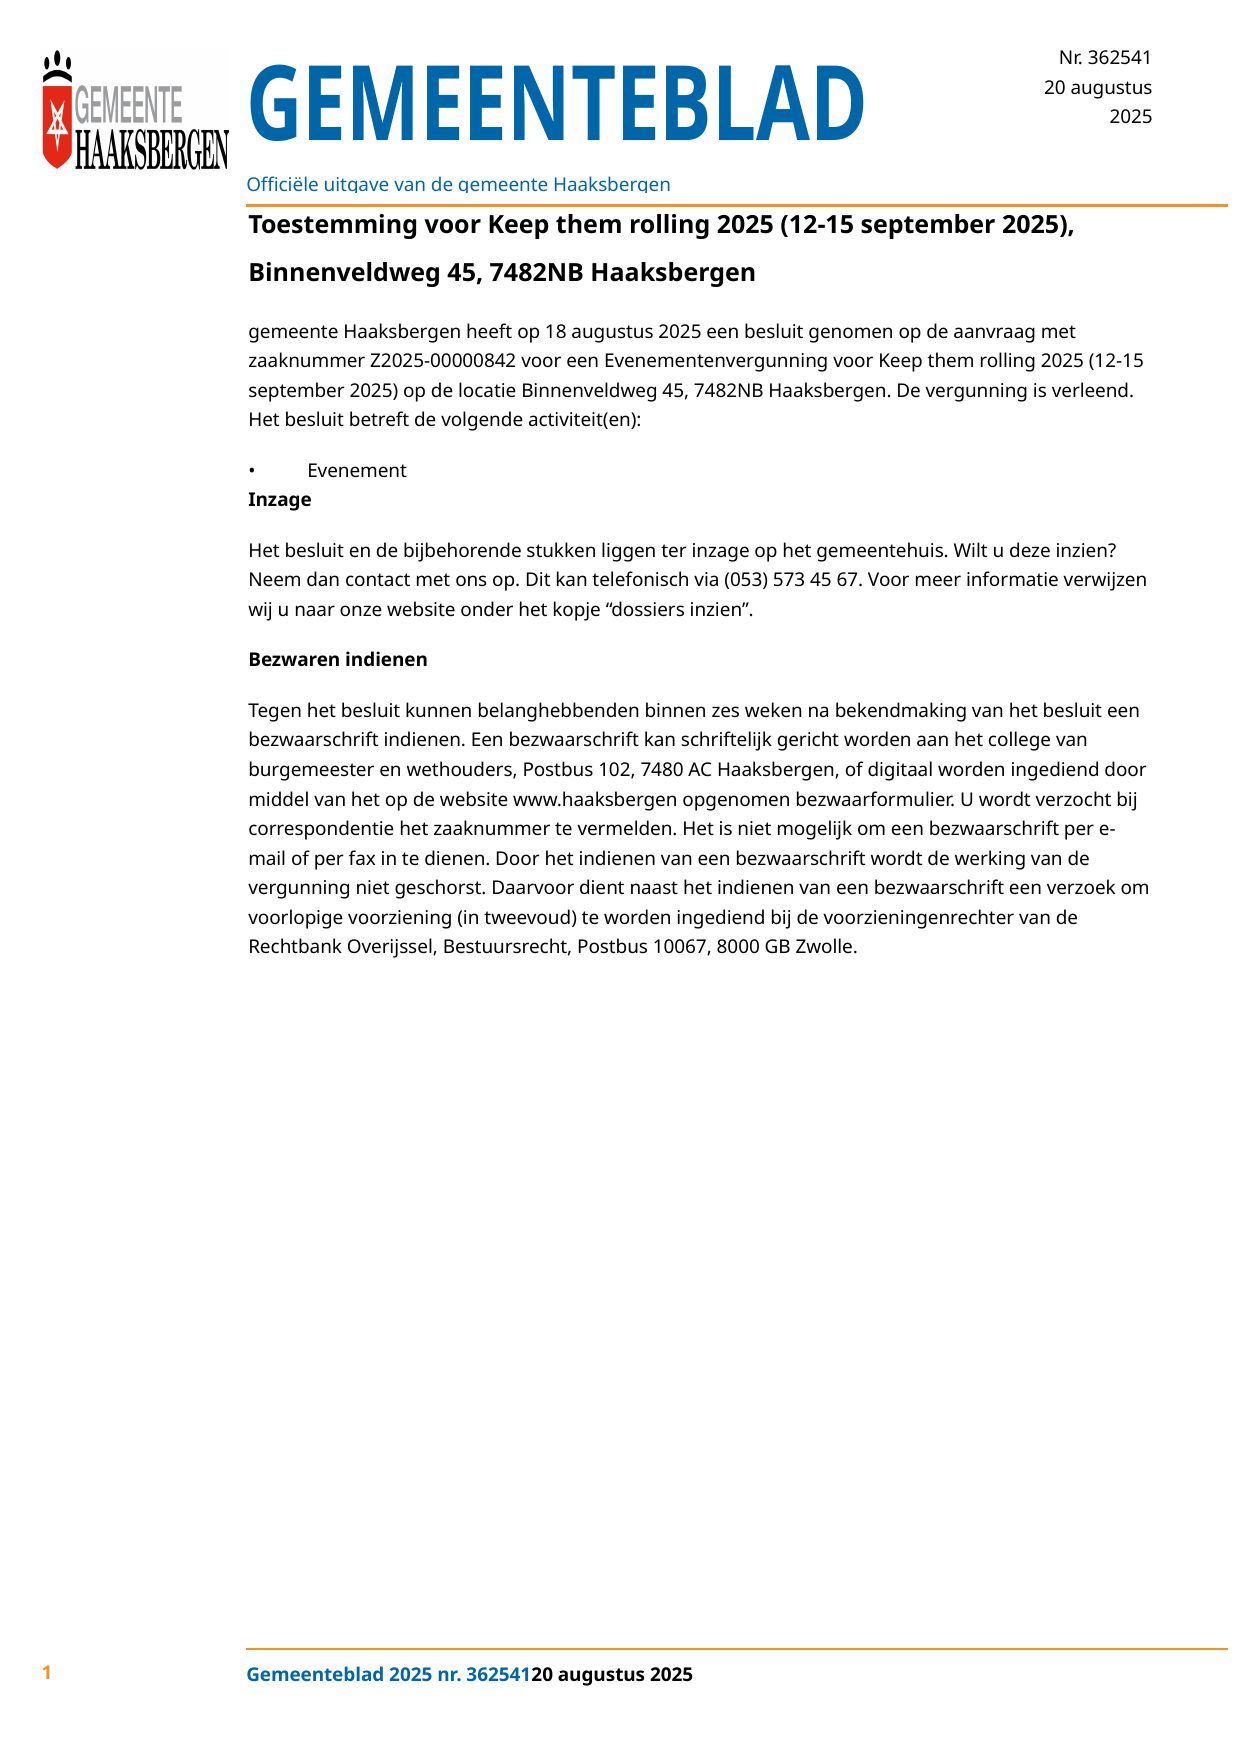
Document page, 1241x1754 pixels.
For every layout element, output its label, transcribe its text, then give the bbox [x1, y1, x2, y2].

text Bezwaren indienen [248, 647, 1152, 672]
text Toestemming voor Keep them rolling 2025 (12-15 september 2025), Binnenveldweg 45, 7482NB Haaksbergen [248, 207, 1152, 288]
picture [41, 47, 231, 172]
text Tegen het besluit kunnen belanghebbenden binnen zes weken na bekendmaking van het besluit een bezwaarschrift indienen. Een bezwaarschrift kan schriftelijk gericht worden aan het college van burgemeester en wethouders, Postbus 102, 7480 AC Haaksbergen, of digitaal worden ingediend door middel van het op de website www.haaksbergen opgenomen bezwaarformulier. U wordt verzocht bij correspondentie het zaaknummer te vermelden. Het is niet mogelijk om een bezwaarschrift per e-mail of per fax in te dienen. Door het indienen van een bezwaarschrift wordt de werking van de vergunning niet geschorst. Daarvoor dient naast het indienen van een bezwaarschrift een verzoek om voorlopige voorziening (in tweevoud) te worden ingediend bij de voorzieningenrechter van de Rechtbank Overijssel, Bestuursrecht, Postbus 10067, 8000 GB Zwolle. [248, 697, 1152, 959]
list Evenement [248, 457, 1152, 483]
text Inzage [248, 487, 1152, 512]
text Het besluit en de bijbehorende stukken liggen ter inzage op het gemeentehuis. Wilt u deze inzien? Neem dan contact met ons op. Dit kan telefonisch via (053) 573 45 67. Voor meer informatie verwijzen wij u naar onze website onder het kopje “dossiers inzien”. [248, 537, 1152, 622]
text gemeente Haaksbergen heeft op 18 augustus 2025 een besluit genomen op de aanvraag met zaaknummer Z2025-00000842 voor een Evenementenvergunning voor Keep them rolling 2025 (12-15 september 2025) op de locatie Binnenveldweg 45, 7482NB Haaksbergen. De vergunning is verleend. Het besluit betreft de volgende activiteit(en): [248, 318, 1152, 432]
